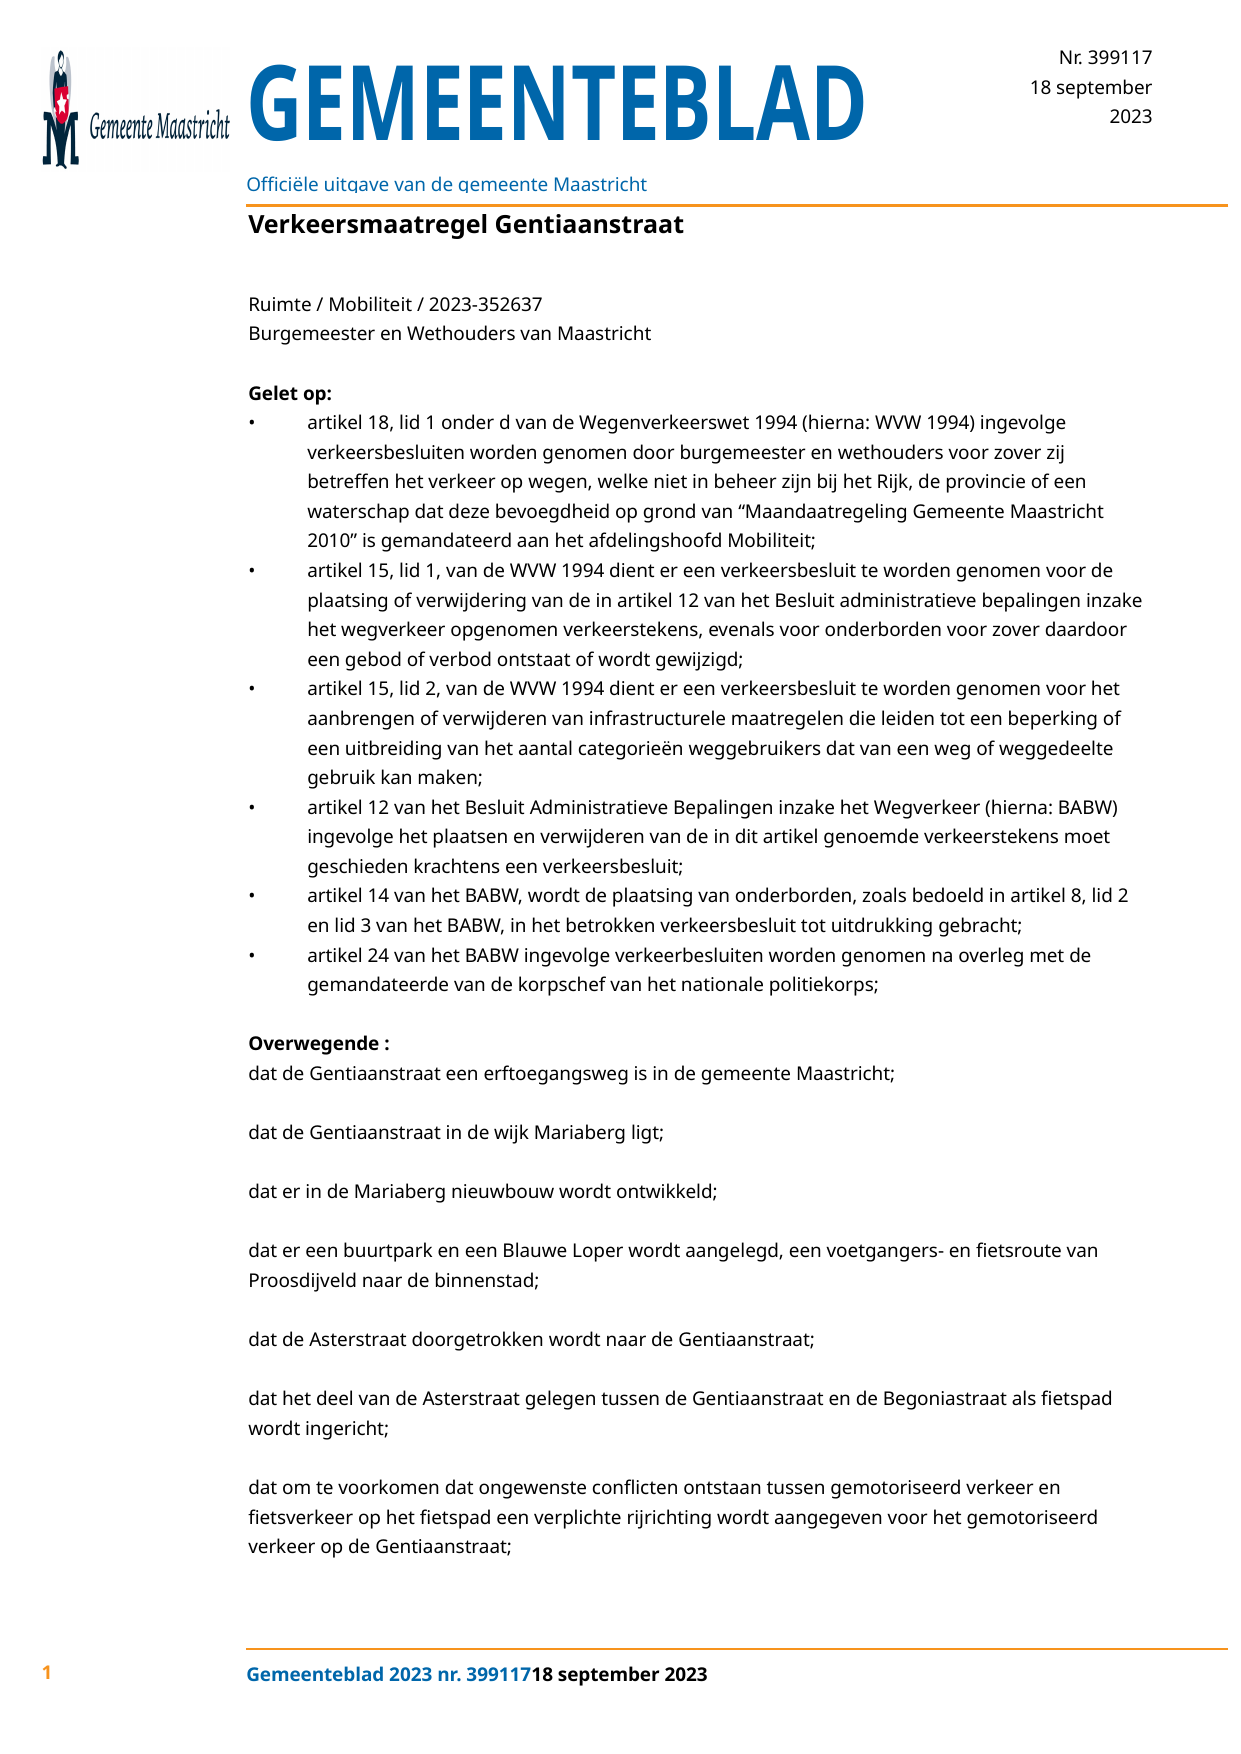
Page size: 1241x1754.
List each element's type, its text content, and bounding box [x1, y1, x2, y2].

text Verkeersmaatregel Gentiaanstraat [248, 207, 1152, 241]
list artikel 15, lid 1, van de WVW 1994 dient er een verkeersbesluit te worden genomen voor de plaatsing of verwijdering van de in artikel 12 van het Besluit administratieve bepalingen inzake het wegverkeer opgenomen verkeerstekens, evenals voor onderborden voor zover daardoor een gebod of verbod ontstaat of wordt gewijzigd; [248, 557, 1152, 672]
list artikel 18, lid 1 onder d van de Wegenverkeerswet 1994 (hierna: WVW 1994) ingevolge verkeersbesluiten worden genomen door burgemeester en wethouders voor zover zij betreffen het verkeer op wegen, welke niet in beheer zijn bij het Rijk, de provincie of een waterschap dat deze bevoegdheid op grond van “Maandaatregeling Gemeente Maastricht 2010” is gemandateerd aan het afdelingshoofd Mobiliteit; [248, 409, 1152, 553]
text dat om te voorkomen dat ongewenste conflicten ontstaan tussen gemotoriseerd verkeer en fietsverkeer op het fietspad een verplichte rijrichting wordt aangegeven voor het gemotoriseerd verkeer op de Gentiaanstraat; [248, 1474, 1152, 1559]
text Overwegende : [248, 1031, 1152, 1056]
text Burgemeester en Wethouders van Maastricht [248, 321, 1152, 346]
text Gelet op: [248, 380, 1152, 406]
text dat de Asterstraat doorgetrokken wordt naar de Gentiaanstraat; [248, 1326, 1152, 1352]
list artikel 15, lid 2, van de WVW 1994 dient er een verkeersbesluit te worden genomen voor het aanbrengen of verwijderen van infrastructurele maatregelen die leiden tot een beperking of een uitbreiding van het aantal categorieën weggebruikers dat van een weg of weggedeelte gebruik kan maken; [248, 676, 1152, 790]
text dat er in de Mariaberg nieuwbouw wordt ontwikkeld; [248, 1178, 1152, 1204]
list artikel 14 van het BABW, wordt de plaatsing van onderborden, zoals bedoeld in artikel 8, lid 2 en lid 3 van het BABW, in het betrokken verkeersbesluit tot uitdrukking gebracht; [248, 883, 1152, 938]
text dat het deel van de Asterstraat gelegen tussen de Gentiaanstraat en de Begoniastraat als fietspad wordt ingericht; [248, 1386, 1152, 1441]
list artikel 12 van het Besluit Administratieve Bepalingen inzake het Wegverkeer (hierna: BABW) ingevolge het plaatsen en verwijderen van de in dit artikel genoemde verkeerstekens moet geschieden krachtens een verkeersbesluit; [248, 794, 1152, 879]
text dat de Gentiaanstraat een erftoegangsweg is in de gemeente Maastricht; [248, 1060, 1152, 1086]
text Ruimte / Mobiliteit / 2023-352637 [248, 291, 1152, 317]
text dat de Gentiaanstraat in de wijk Mariaberg ligt; [248, 1119, 1152, 1145]
text dat er een buurtpark en een Blauwe Loper wordt aangelegd, een voetgangers- en fietsroute van Proosdijveld naar de binnenstad; [248, 1238, 1152, 1293]
picture [41, 47, 231, 172]
list artikel 24 van het BABW ingevolge verkeerbesluiten worden genomen na overleg met de gemandateerde van de korpschef van het nationale politiekorps; [248, 942, 1152, 997]
